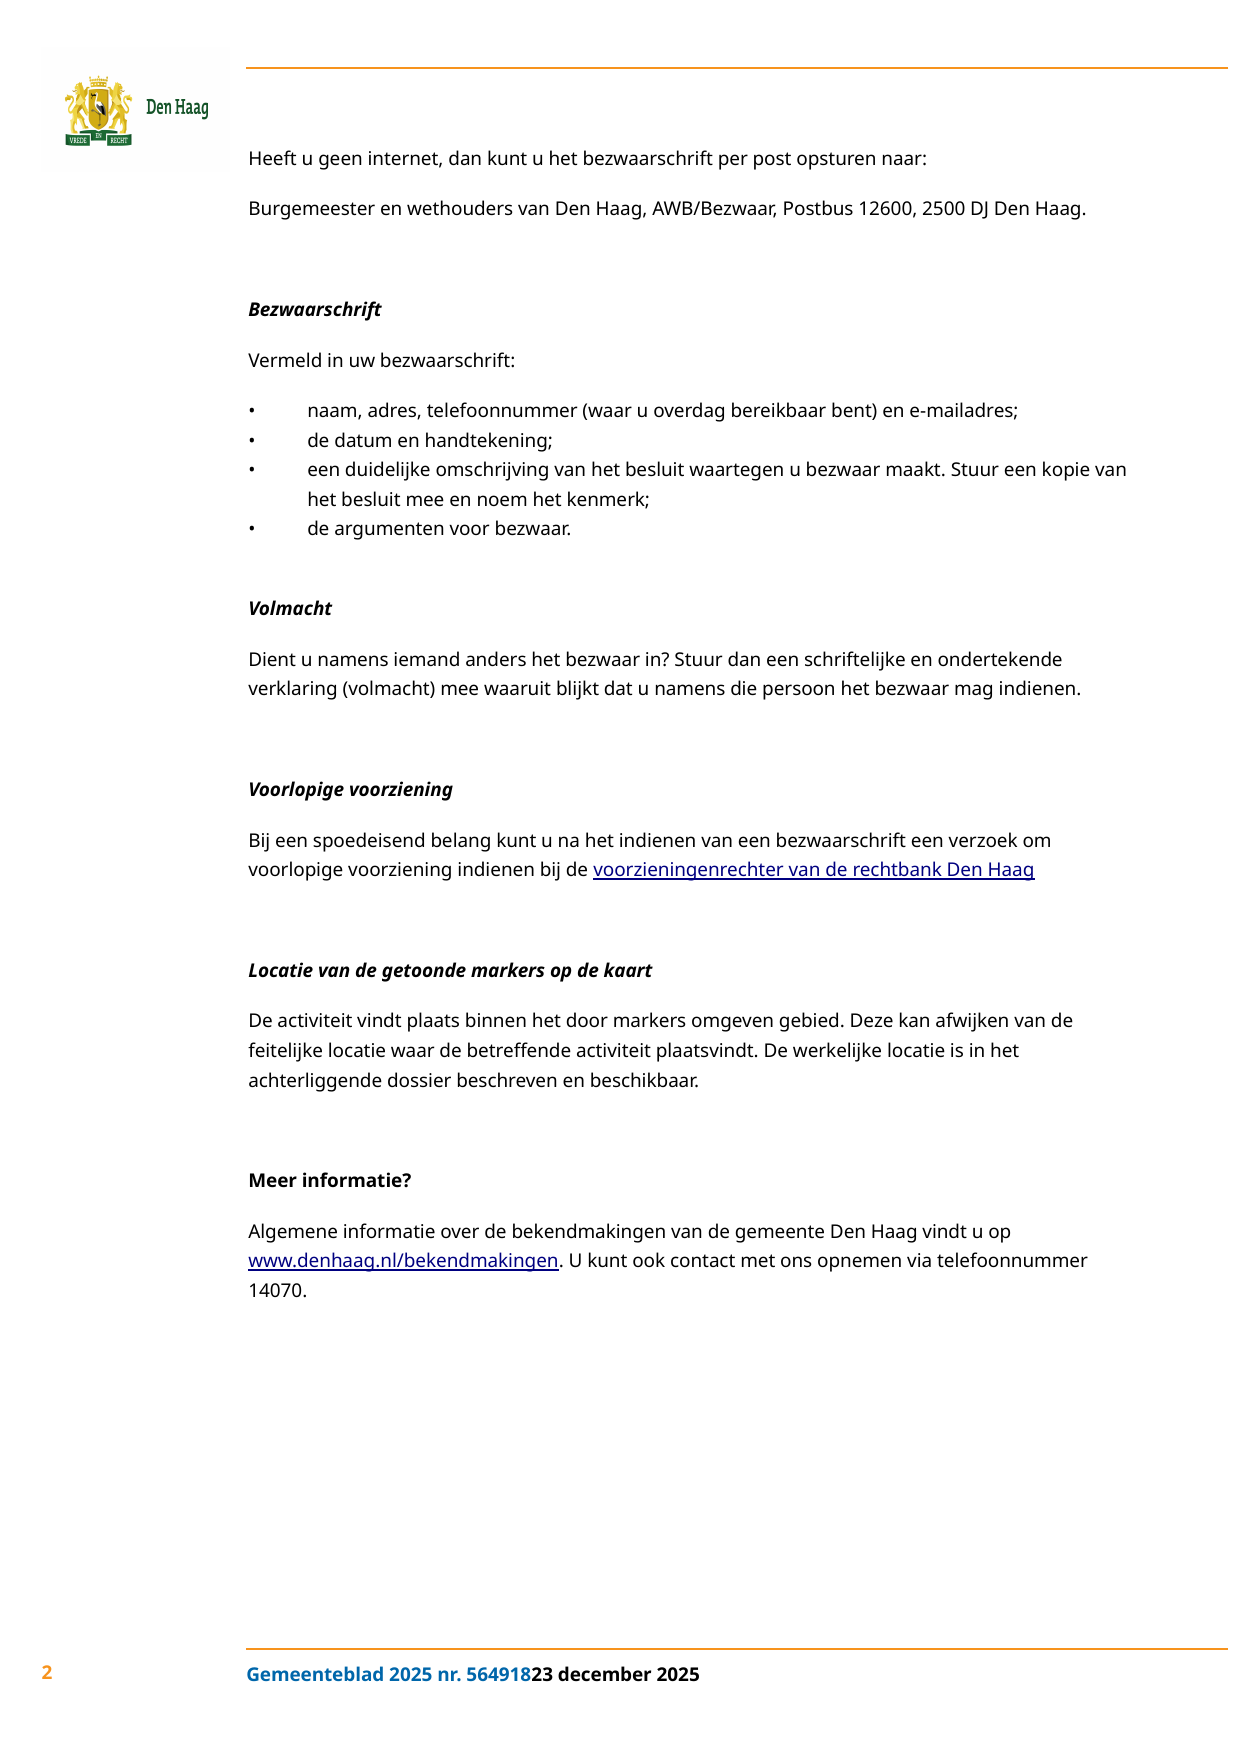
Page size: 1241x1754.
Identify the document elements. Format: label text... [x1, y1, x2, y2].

text Heeft u geen internet, dan kunt u het bezwaarschrift per post opsturen naar: [248, 145, 1152, 171]
text De activiteit vindt plaats binnen het door markers omgeven gebied. Deze kan afwijken van de feitelijke locatie waar de betreffende activiteit plaatsvindt. De werkelijke locatie is in het achterliggende dossier beschreven en beschikbaar. [248, 1008, 1152, 1093]
text Vermeld in uw bezwaarschrift: [248, 347, 1152, 373]
text Burgemeester en wethouders van Den Haag, AWB/Bezwaar, Postbus 12600, 2500 DJ Den Haag. [248, 196, 1152, 221]
list de datum en handtekening; [248, 427, 1152, 453]
list een duidelijke omschrijving van het besluit waartegen u bezwaar maakt. Stuur een kopie van het besluit mee en noem het kenmerk; [248, 456, 1152, 512]
list de argumenten voor bezwaar. [248, 516, 1152, 541]
text Bij een spoedeisend belang kunt u na het indienen van een bezwaarschrift een verzoek om voorlopige voorziening indienen bij de voorzieningenrechter van de rechtbank Den Haag [248, 827, 1152, 882]
text Algemene informatie over de bekendmakingen van de gemeente Den Haag vindt u op www.denhaag.nl/bekendmakingen. U kunt ook contact met ons opnemen via telefoonnummer 14070. [248, 1218, 1152, 1303]
text Bezwaarschrift [248, 296, 1152, 322]
text Voorlopige voorziening [248, 776, 1152, 802]
text Locatie van de getoonde markers op de kaart [248, 957, 1152, 983]
text Dient u namens iemand anders het bezwaar in? Stuur dan een schriftelijke en ondertekende verklaring (volmacht) mee waaruit blijkt dat u namens die persoon het bezwaar mag indienen. [248, 646, 1152, 701]
list naam, adres, telefoonnummer (waar u overdag bereikbaar bent) en e-mailadres; [248, 397, 1152, 423]
text Meer informatie? [248, 1168, 1152, 1193]
text Volmacht [248, 596, 1152, 621]
picture [41, 47, 231, 172]
